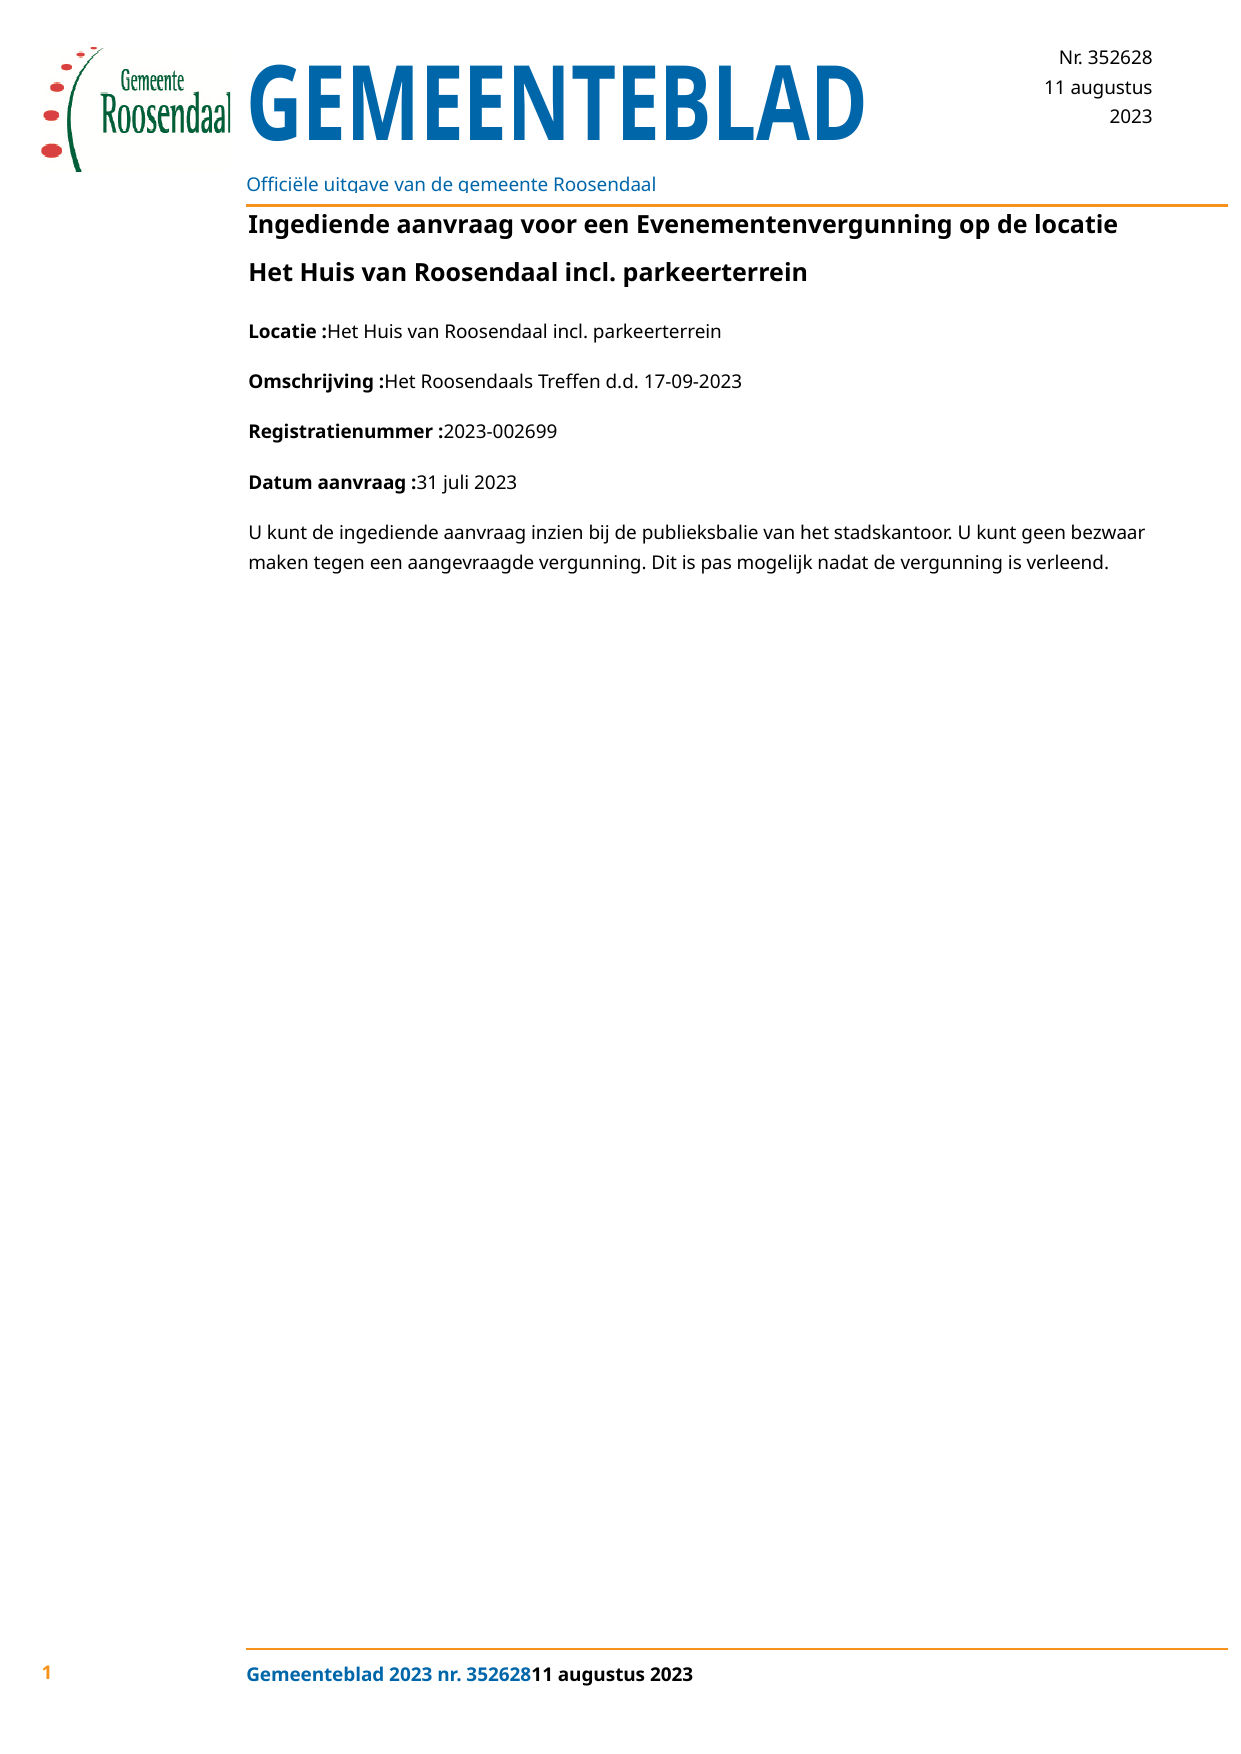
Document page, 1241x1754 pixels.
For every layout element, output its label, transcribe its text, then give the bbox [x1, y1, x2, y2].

picture [41, 47, 231, 172]
text Ingediende aanvraag voor een Evenementenvergunning op de locatie Het Huis van Roosendaal incl. parkeerterrein [248, 207, 1152, 288]
text Omschrijving :Het Roosendaals Treffen d.d. 17-09-2023 [248, 368, 1152, 394]
text U kunt de ingediende aanvraag inzien bij de publieksbalie van het stadskantoor. U kunt geen bezwaar maken tegen een aangevraagde vergunning. Dit is pas mogelijk nadat de vergunning is verleend. [248, 519, 1152, 575]
text Datum aanvraag :31 juli 2023 [248, 469, 1152, 495]
text Registratienummer :2023-002699 [248, 419, 1152, 444]
text Locatie :Het Huis van Roosendaal incl. parkeerterrein [248, 318, 1152, 344]
